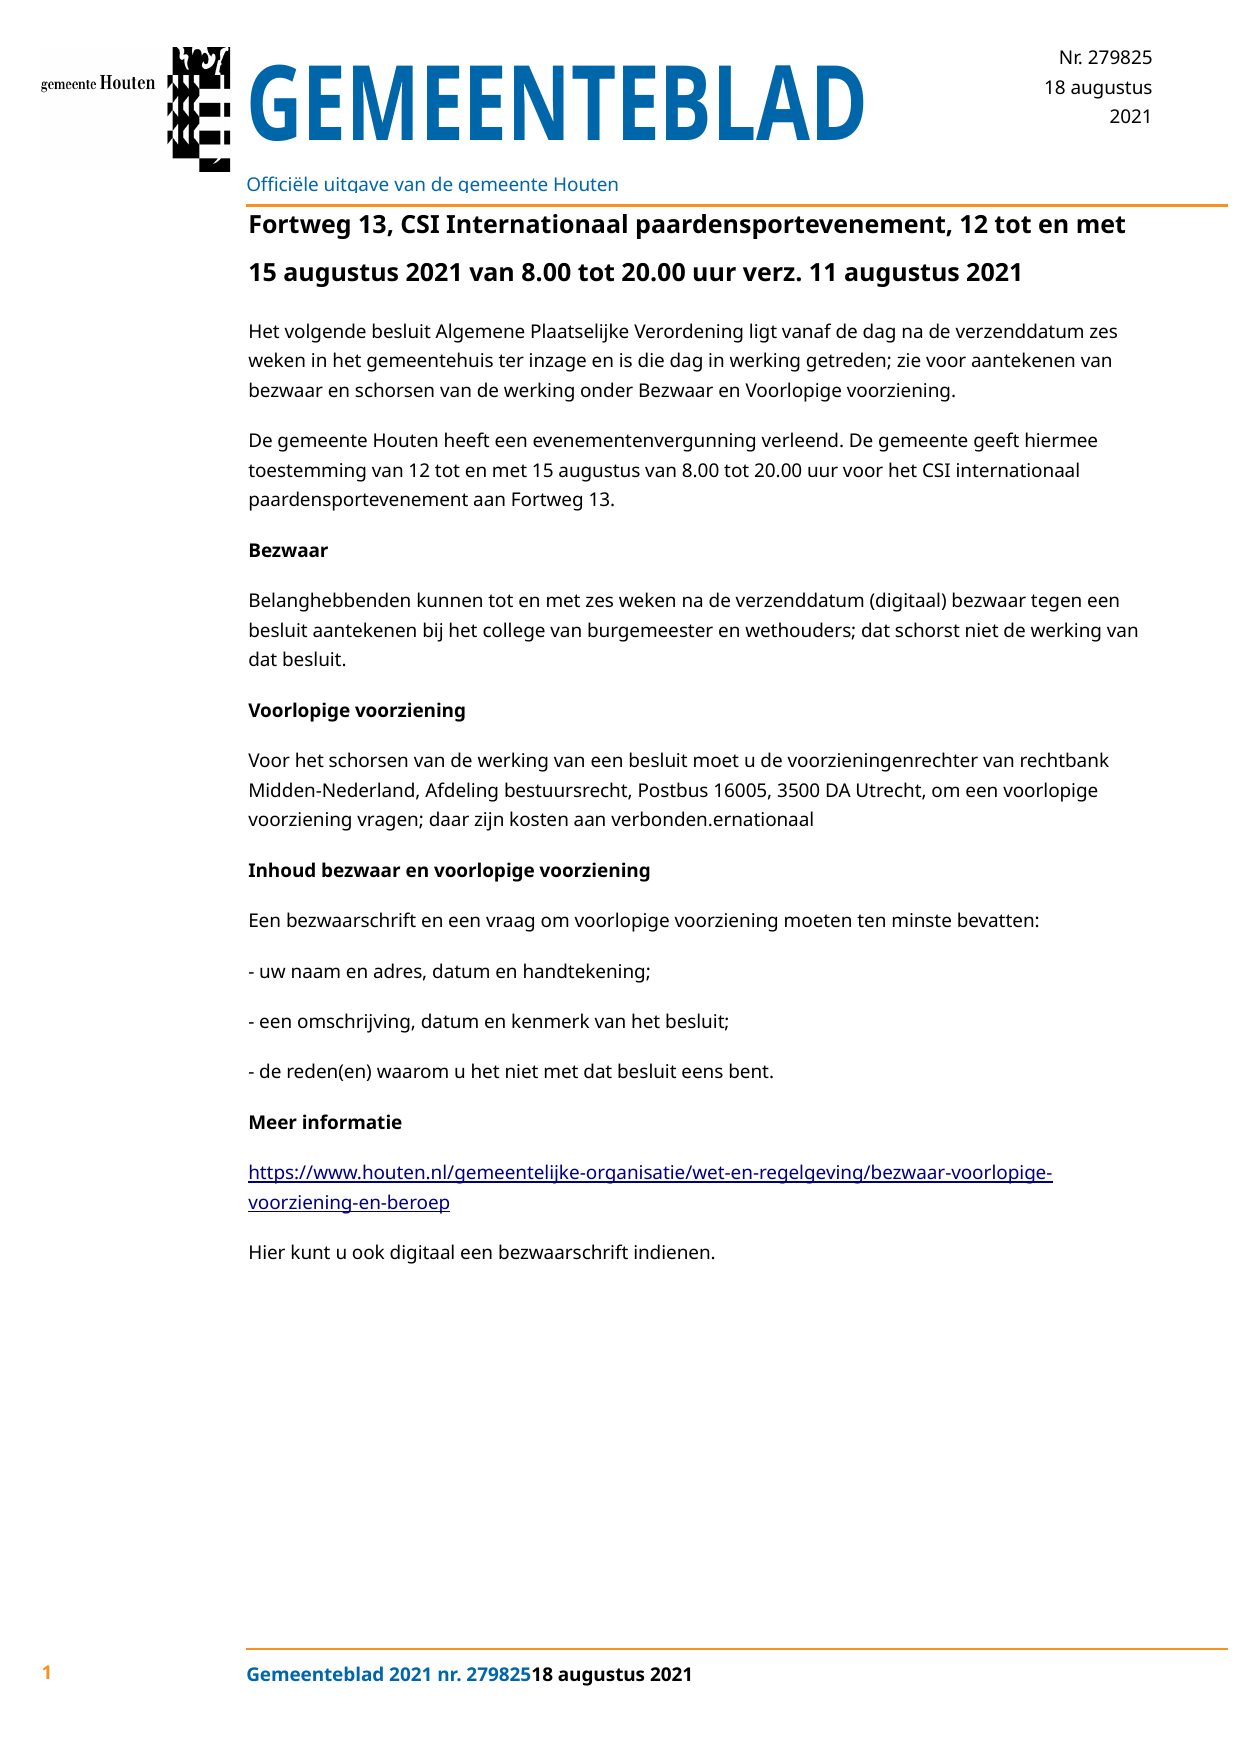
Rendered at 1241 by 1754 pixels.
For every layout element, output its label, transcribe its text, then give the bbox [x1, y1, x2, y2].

text Een bezwaarschrift en een vraag om voorlopige voorziening moeten ten minste bevatten: [248, 907, 1152, 933]
picture [41, 47, 231, 172]
text Meer informatie [248, 1109, 1152, 1135]
text Voor het schorsen van de werking van een besluit moet u de voorzieningenrechter van rechtbank Midden-Nederland, Afdeling bestuursrecht, Postbus 16005, 3500 DA Utrecht, om een voorlopige voorziening vragen; daar zijn kosten aan verbonden.ernationaal [248, 747, 1152, 832]
text Fortweg 13, CSI Internationaal paardensportevenement, 12 tot en met 15 augustus 2021 van 8.00 tot 20.00 uur verz. 11 augustus 2021 [248, 207, 1152, 288]
text https://www.houten.nl/gemeentelijke-organisatie/wet-en-regelgeving/bezwaar-voorlopige-voorziening-en-beroep [248, 1159, 1152, 1215]
text Inhoud bezwaar en voorlopige voorziening [248, 857, 1152, 883]
text Het volgende besluit Algemene Plaatselijke Verordening ligt vanaf de dag na de verzenddatum zes weken in het gemeentehuis ter inzage en is die dag in werking getreden; zie voor aantekenen van bezwaar en schorsen van de werking onder Bezwaar en Voorlopige voorziening. [248, 318, 1152, 403]
text - een omschrijving, datum en kenmerk van het besluit; [248, 1008, 1152, 1034]
text - de reden(en) waarom u het niet met dat besluit eens bent. [248, 1059, 1152, 1084]
text Hier kunt u ook digitaal een bezwaarschrift indienen. [248, 1239, 1152, 1265]
text - uw naam en adres, datum en handtekening; [248, 958, 1152, 984]
text Bezwaar [248, 537, 1152, 563]
text Voorlopige voorziening [248, 697, 1152, 723]
text De gemeente Houten heeft een evenementenvergunning verleend. De gemeente geeft hiermee toestemming van 12 tot en met 15 augustus van 8.00 tot 20.00 uur voor het CSI internationaal paardensportevenement aan Fortweg 13. [248, 427, 1152, 512]
text Belanghebbenden kunnen tot en met zes weken na de verzenddatum (digitaal) bezwaar tegen een besluit aantekenen bij het college van burgemeester en wethouders; dat schorst niet de werking van dat besluit. [248, 587, 1152, 672]
